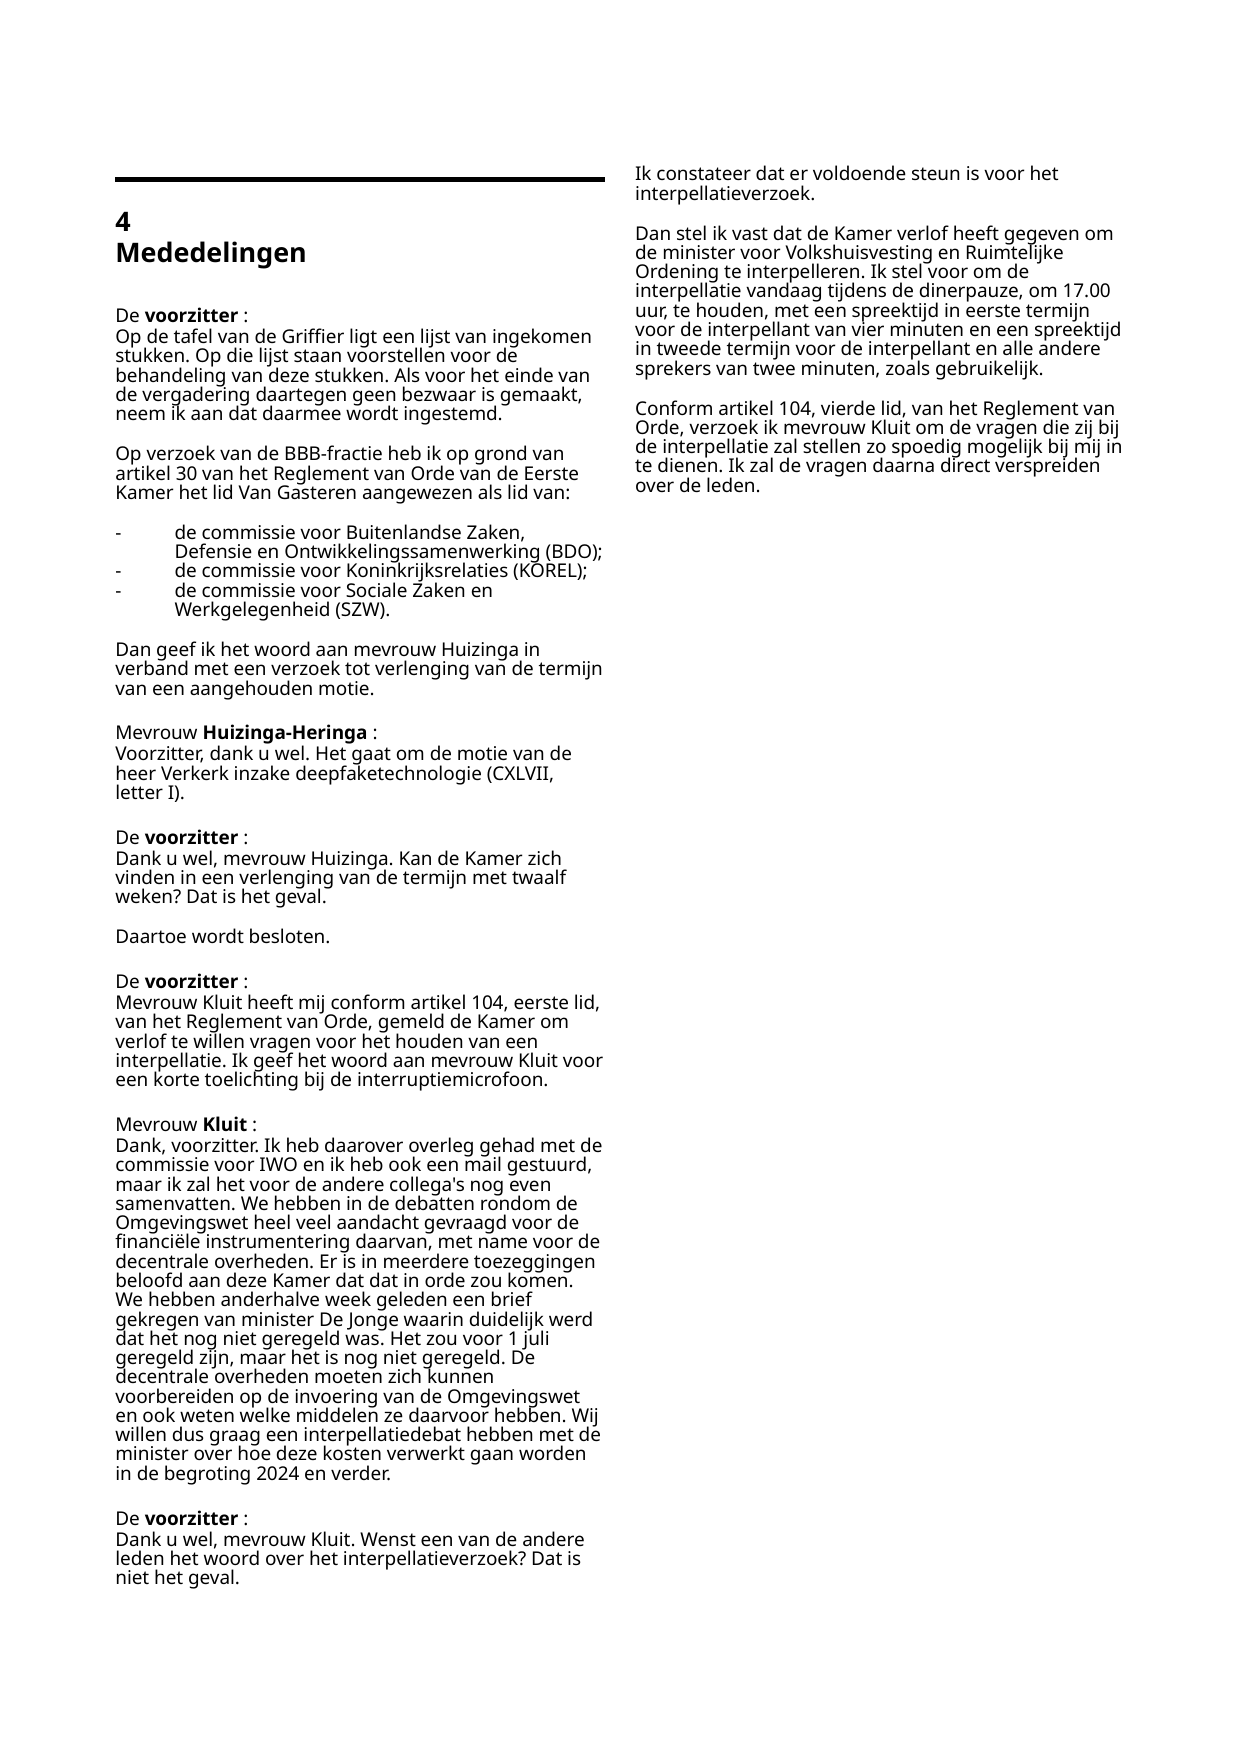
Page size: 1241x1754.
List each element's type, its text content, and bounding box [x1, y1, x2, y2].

text De voorzitter : [115, 968, 605, 994]
text Voorzitter, dank u wel. Het gaat om de motie van de heer Verkerk inzake deepfaketechnologie (CXLVII, letter I). [115, 745, 605, 803]
list de commissie voor Sociale Zaken en Werkgelegenheid (SZW). [115, 582, 605, 620]
text Dank u wel, mevrouw Huizinga. Kan de Kamer zich vinden in een verlenging van de termijn met twaalf weken? Dat is het geval. [115, 850, 605, 907]
text Dan geef ik het woord aan mevrouw Huizinga in verband met een verzoek tot verlenging van de termijn van een aangehouden motie. [115, 641, 605, 699]
text De voorzitter : [115, 824, 605, 850]
text Op de tafel van de Griffier ligt een lijst van ingekomen stukken. Op die lijst staan voorstellen voor de behandeling van deze stukken. Als voor het einde van de vergadering daartegen geen bezwaar is gemaakt, neem ik aan dat daarmee wordt ingestemd. [115, 328, 605, 424]
text Dank u wel, mevrouw Kluit. Wenst een van de andere leden het woord over het interpellatieverzoek? Dat is niet het geval. [115, 1531, 605, 1588]
text De voorzitter : [115, 302, 605, 328]
text Daartoe wordt besloten. [115, 928, 605, 948]
text Dan stel ik vast dat de Kamer verlof heeft gegeven om de minister voor Volkshuisvesting en Ruimtelijke Ordening te interpelleren. Ik stel voor om de interpellatie vandaag tijdens de dinerpauze, om 17.00 uur, te houden, met een spreektijd in eerste termijn voor de interpellant van vier minuten en een spreektijd in tweede termijn voor de interpellant en alle andere sprekers van twee minuten, zoals gebruikelijk. [635, 224, 1125, 379]
text Conform artikel 104, vierde lid, van het Reglement van Orde, verzoek ik mevrouw Kluit om de vragen die zij bij de interpellatie zal stellen zo spoedig mogelijk bij mij in te dienen. Ik zal de vragen daarna direct verspreiden over de leden. [635, 399, 1125, 496]
list de commissie voor Koninkrijksrelaties (KOREL); [115, 562, 605, 582]
text Mededelingen [115, 239, 605, 283]
text Mevrouw Kluit heeft mij conform artikel 104, eerste lid, van het Reglement van Orde, gemeld de Kamer om verlof te willen vragen voor het houden van een interpellatie. Ik geef het woord aan mevrouw Kluit voor een korte toelichting bij de interruptiemicrofoon. [115, 994, 605, 1091]
text Mevrouw Huizinga-Heringa : [115, 719, 605, 745]
list de commissie voor Buitenlandse Zaken, Defensie en Ontwikkelingssamenwerking (BDO); [115, 524, 605, 562]
text De voorzitter : [115, 1505, 605, 1531]
text 4 [115, 203, 605, 239]
text Ik constateer dat er voldoende steun is voor het interpellatieverzoek. [635, 165, 1125, 204]
text Mevrouw Kluit : [115, 1111, 605, 1137]
text Op verzoek van de BBB-fractie heb ik op grond van artikel 30 van het Reglement van Orde van de Eerste Kamer het lid Van Gasteren aangewezen als lid van: [115, 445, 605, 503]
text Dank, voorzitter. Ik heb daarover overleg gehad met de commissie voor IWO en ik heb ook een mail gestuurd, maar ik zal het voor de andere collega's nog even samenvatten. We hebben in de debatten rondom de Omgevingswet heel veel aandacht gevraagd voor de financiële instrumentering daarvan, met name voor de decentrale overheden. Er is in meerdere toezeggingen beloofd aan deze Kamer dat dat in orde zou komen. We hebben anderhalve week geleden een brief gekregen van minister De Jonge waarin duidelijk werd dat het nog niet geregeld was. Het zou voor 1 juli geregeld zijn, maar het is nog niet geregeld. De decentrale overheden moeten zich kunnen voorbereiden op de invoering van de Omgevingswet en ook weten welke middelen ze daarvoor hebben. Wij willen dus graag een interpellatiedebat hebben met de minister over hoe deze kosten verwerkt gaan worden in de begroting 2024 en verder. [115, 1137, 605, 1484]
